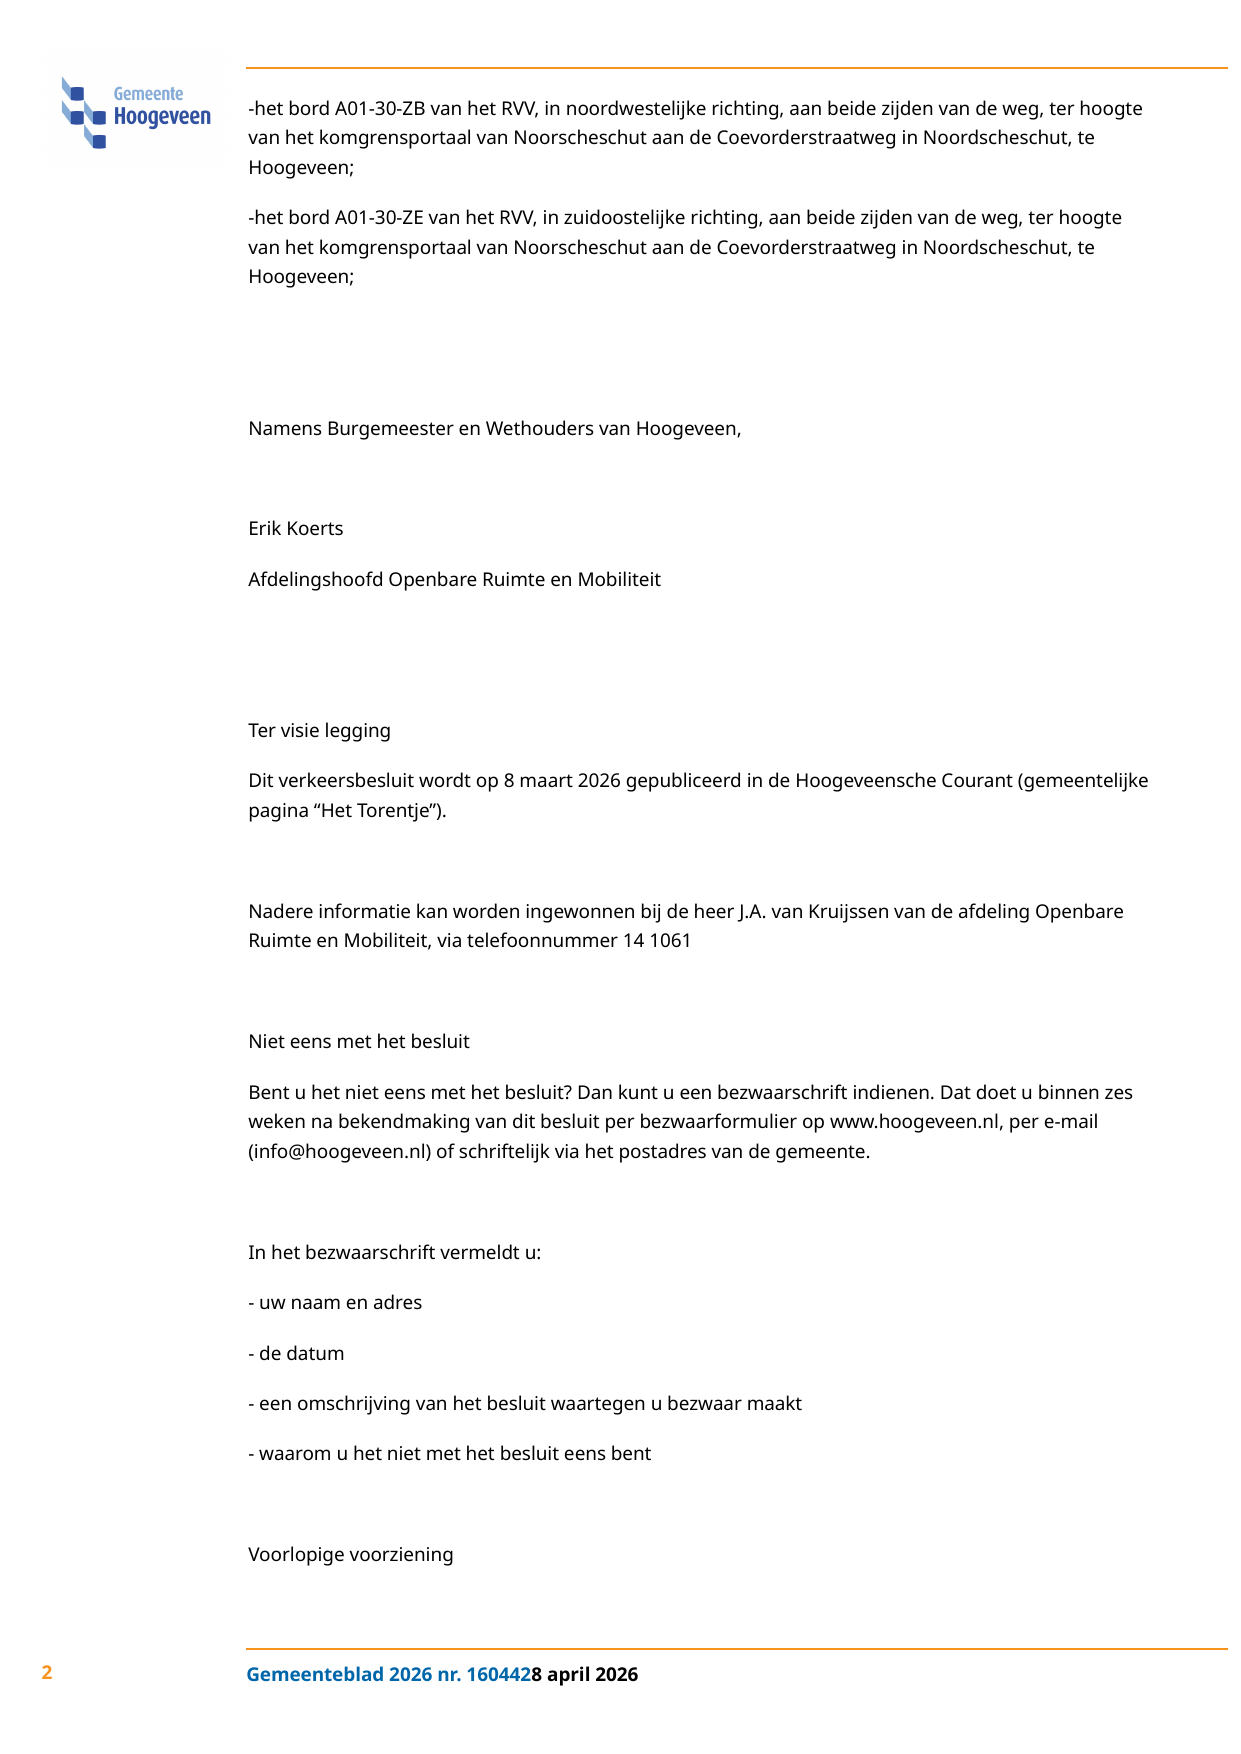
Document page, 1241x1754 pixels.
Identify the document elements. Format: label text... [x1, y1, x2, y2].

text Niet eens met het besluit [248, 1028, 1152, 1054]
text -het bord A01-30-ZE van het RVV, in zuidoostelijke richting, aan beide zijden van de weg, ter hoogte van het komgrensportaal van Noorscheschut aan de Coevorderstraatweg in Noordscheschut, te Hoogeveen; [248, 204, 1152, 289]
text Erik Koerts [248, 516, 1152, 541]
text - een omschrijving van het besluit waartegen u bezwaar maakt [248, 1390, 1152, 1416]
text Nadere informatie kan worden ingewonnen bij de heer J.A. van Kruijssen van de afdeling Openbare Ruimte en Mobiliteit, via telefoonnummer 14 1061 [248, 898, 1152, 953]
text Namens Burgemeester en Wethouders van Hoogeveen, [248, 415, 1152, 441]
text Dit verkeersbesluit wordt op 8 maart 2026 gepubliceerd in de Hoogeveensche Courant (gemeentelijke pagina “Het Torentje”). [248, 768, 1152, 823]
picture [41, 47, 231, 172]
text Bent u het niet eens met het besluit? Dan kunt u een bezwaarschrift indienen. Dat doet u binnen zes weken na bekendmaking van dit besluit per bezwaarformulier op www.hoogeveen.nl, per e-mail (info@hoogeveen.nl) of schriftelijk via het postadres van de gemeente. [248, 1079, 1152, 1164]
text -het bord A01-30-ZB van het RVV, in noordwestelijke richting, aan beide zijden van de weg, ter hoogte van het komgrensportaal van Noorscheschut aan de Coevorderstraatweg in Noordscheschut, te Hoogeveen; [248, 95, 1152, 180]
text In het bezwaarschrift vermeldt u: [248, 1239, 1152, 1265]
text - uw naam en adres [248, 1289, 1152, 1315]
text - waarom u het niet met het besluit eens bent [248, 1441, 1152, 1466]
text Ter visie legging [248, 717, 1152, 743]
text Voorlopige voorziening [248, 1541, 1152, 1567]
text Afdelingshoofd Openbare Ruimte en Mobiliteit [248, 566, 1152, 592]
text - de datum [248, 1340, 1152, 1366]
